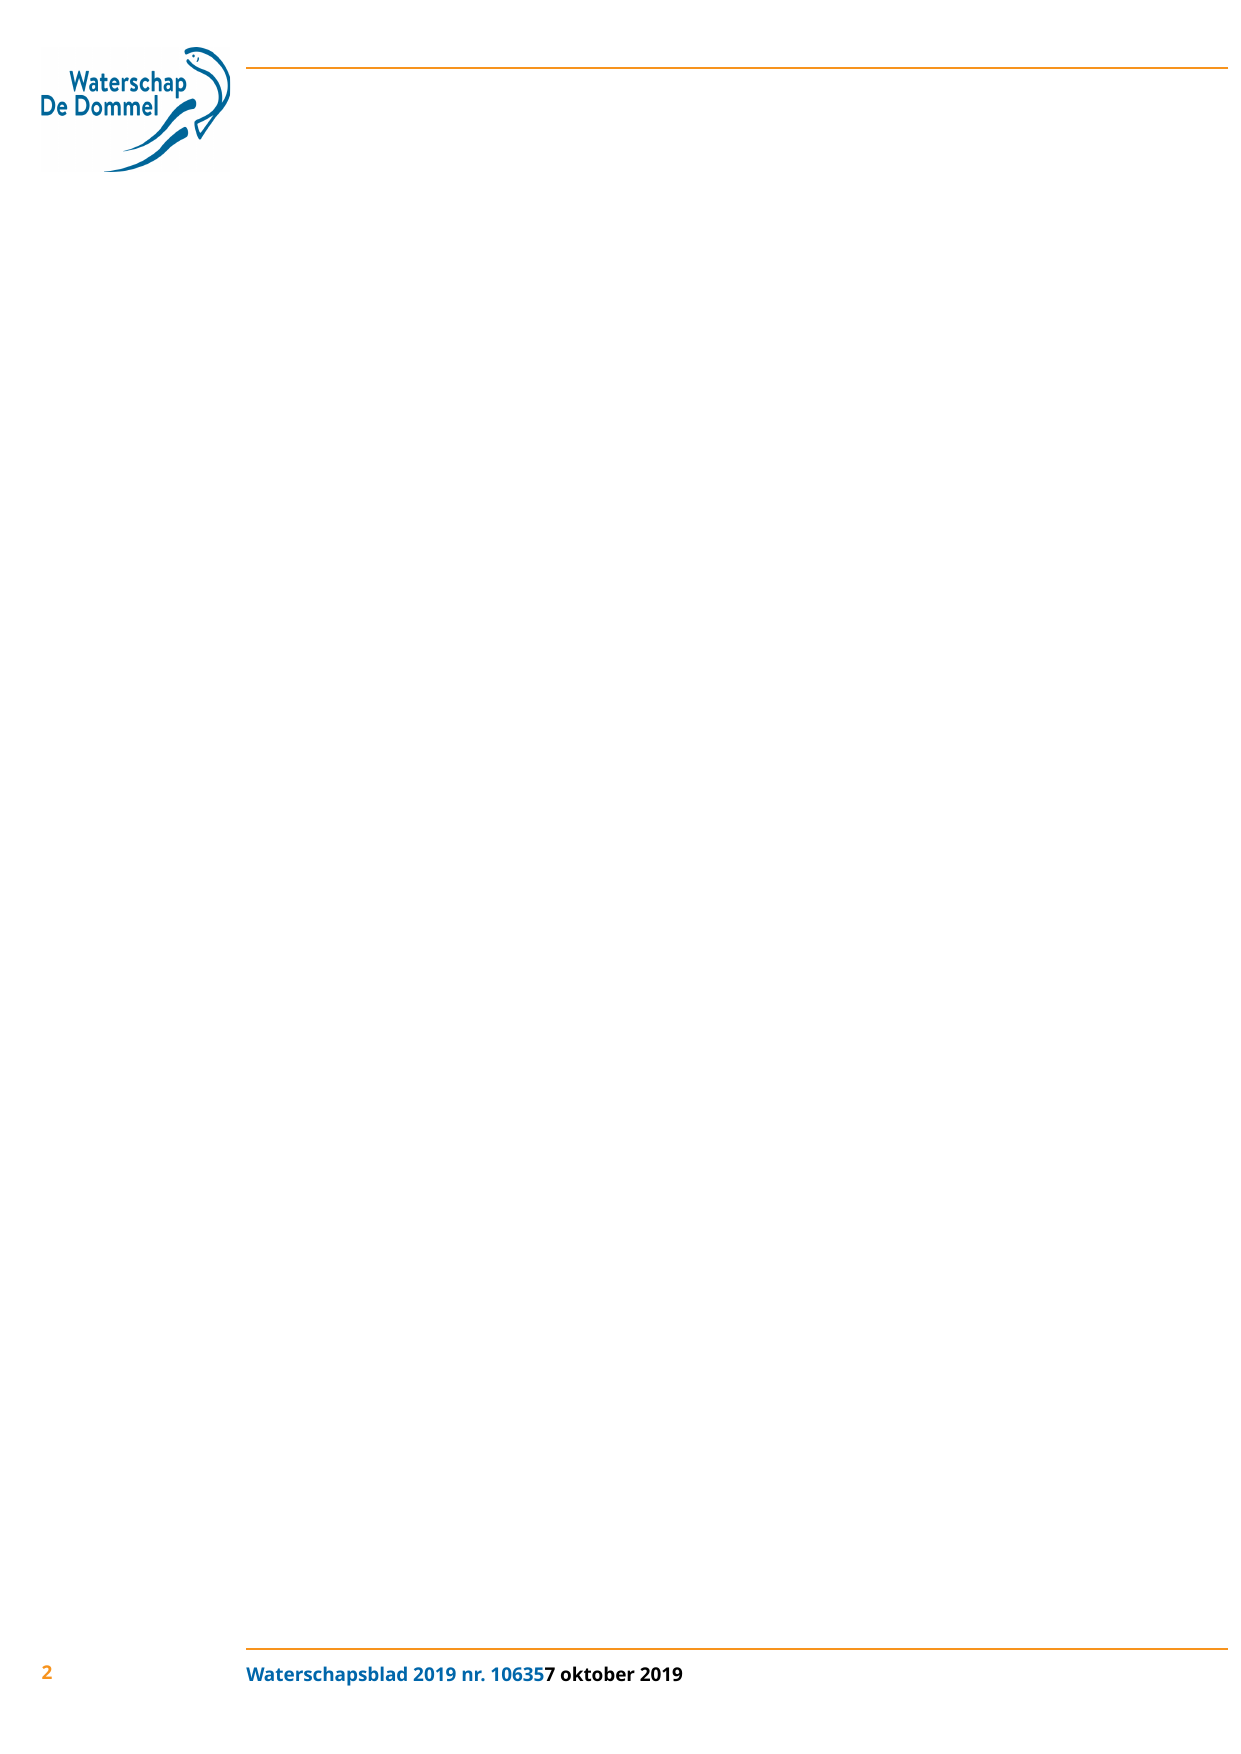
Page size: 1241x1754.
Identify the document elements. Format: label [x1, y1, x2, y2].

picture [41, 47, 231, 172]
picture [45, 99, 51, 111]
picture [204, 47, 231, 76]
picture [198, 118, 210, 131]
